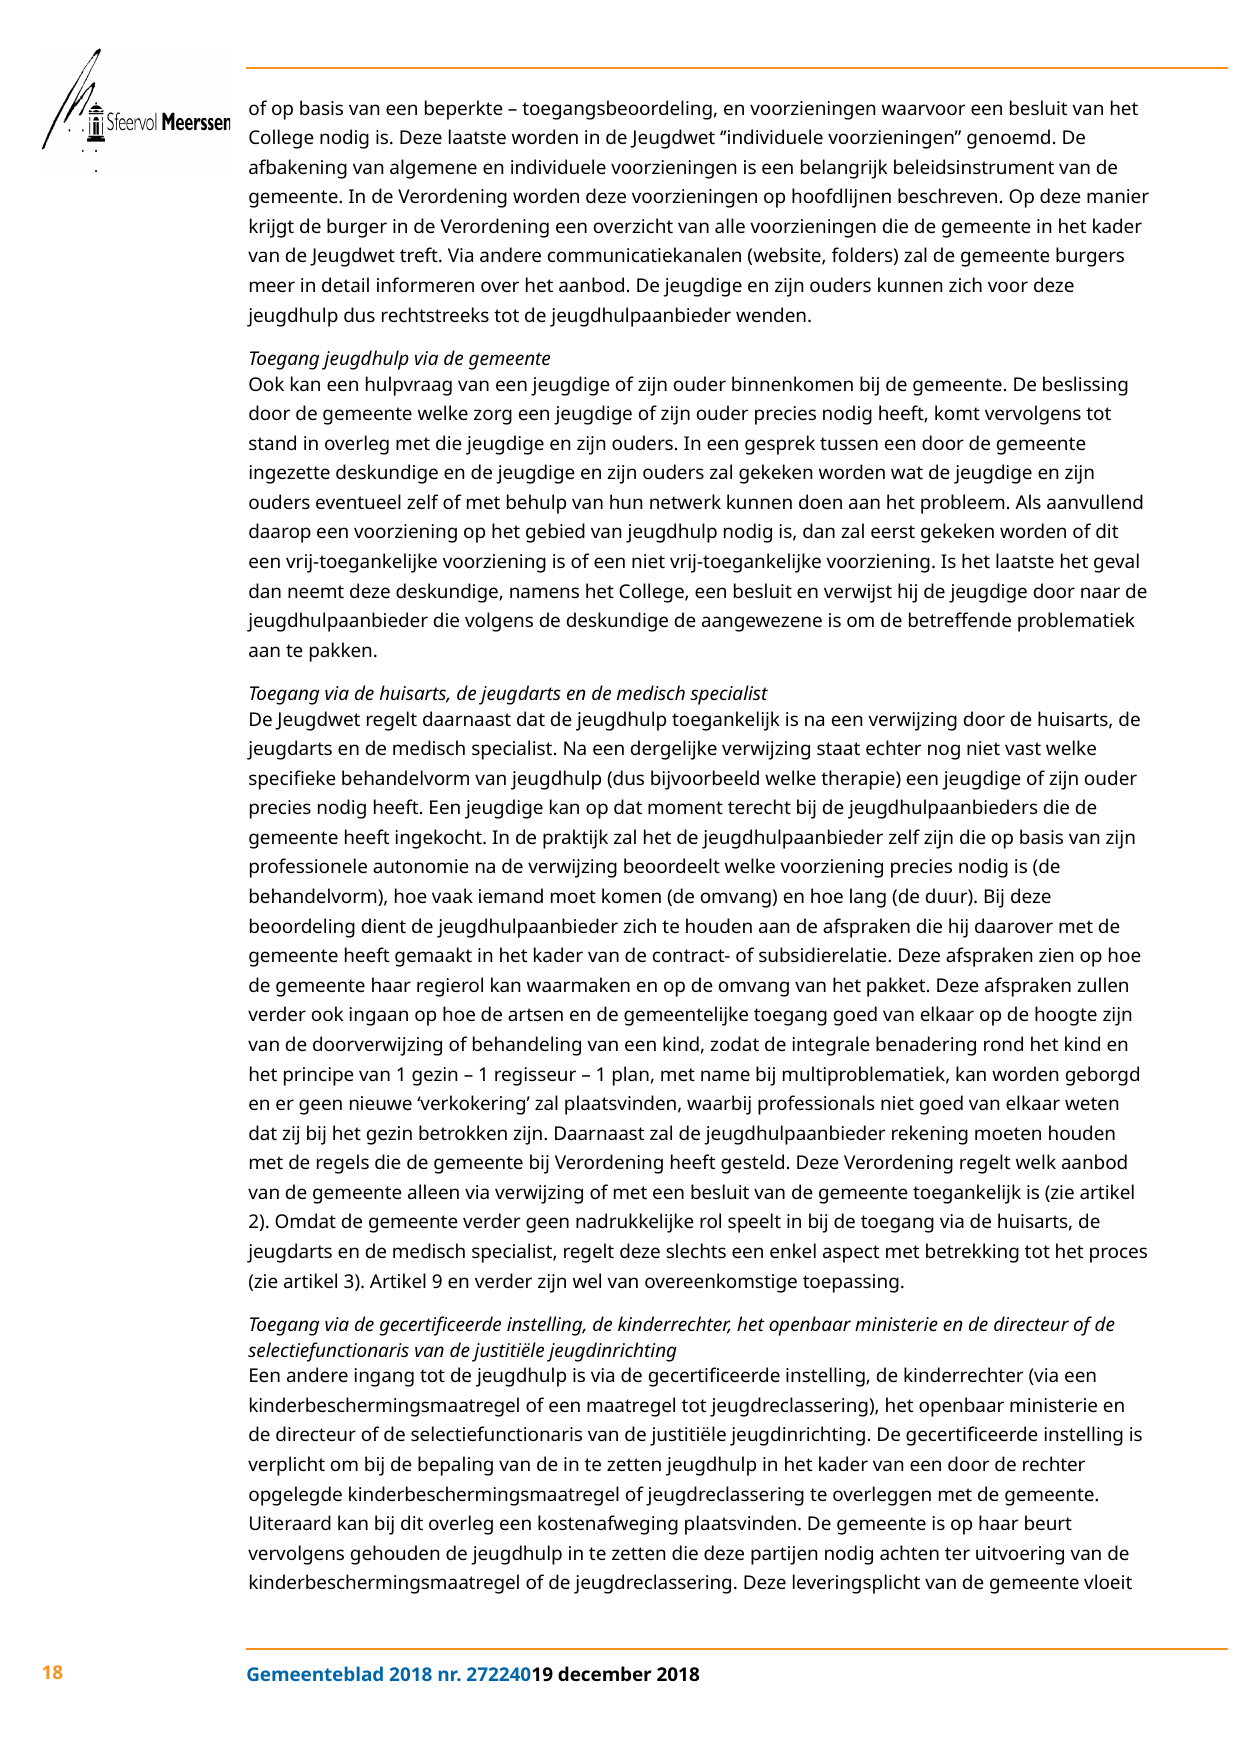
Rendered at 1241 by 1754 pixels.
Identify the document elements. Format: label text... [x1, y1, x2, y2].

text Een andere ingang tot de jeugdhulp is via de gecertificeerde instelling, de kinderrechter (via een kinderbeschermingsmaatregel of een maatregel tot jeugdreclassering), het openbaar ministerie en de directeur of de selectiefunctionaris van de justitiële jeugdinrichting. De gecertificeerde instelling is verplicht om bij de bepaling van de in te zetten jeugdhulp in het kader van een door de rechter opgelegde kinderbeschermingsmaatregel of jeugdreclassering te overleggen met de gemeente. Uiteraard kan bij dit overleg een kostenafweging plaatsvinden. De gemeente is op haar beurt vervolgens gehouden de jeugdhulp in te zetten die deze partijen nodig achten ter uitvoering van de kinderbeschermingsmaatregel of de jeugdreclassering. Deze leveringsplicht van de gemeente vloeit [248, 1362, 1152, 1595]
text De Jeugdwet regelt daarnaast dat de jeugdhulp toegankelijk is na een verwijzing door de huisarts, de jeugdarts en de medisch specialist. Na een dergelijke verwijzing staat echter nog niet vast welke specifieke behandelvorm van jeugdhulp (dus bijvoorbeeld welke therapie) een jeugdige of zijn ouder precies nodig heeft. Een jeugdige kan op dat moment terecht bij de jeugdhulpaanbieders die de gemeente heeft ingekocht. In de praktijk zal het de jeugdhulpaanbieder zelf zijn die op basis van zijn professionele autonomie na de verwijzing beoordeelt welke voorziening precies nodig is (de behandelvorm), hoe vaak iemand moet komen (de omvang) en hoe lang (de duur). Bij deze beoordeling dient de jeugdhulpaanbieder zich te houden aan de afspraken die hij daarover met de gemeente heeft gemaakt in het kader van de contract- of subsidierelatie. Deze afspraken zien op hoe de gemeente haar regierol kan waarmaken en op de omvang van het pakket. Deze afspraken zullen verder ook ingaan op hoe de artsen en de gemeentelijke toegang goed van elkaar op de hoogte zijn van de doorverwijzing of behandeling van een kind, zodat de integrale benadering rond het kind en het principe van 1 gezin – 1 regisseur – 1 plan, met name bij multiproblematiek, kan worden geborgd en er geen nieuwe ‘verkokering’ zal plaatsvinden, waarbij professionals niet goed van elkaar weten dat zij bij het gezin betrokken zijn. Daarnaast zal de jeugdhulpaanbieder rekening moeten houden met de regels die de gemeente bij Verordening heeft gesteld. Deze Verordening regelt welk aanbod van de gemeente alleen via verwijzing of met een besluit van de gemeente toegankelijk is (zie artikel 2). Omdat de gemeente verder geen nadrukkelijke rol speelt in bij de toegang via de huisarts, de jeugdarts en de medisch specialist, regelt deze slechts een enkel aspect met betrekking tot het proces (zie artikel 3). Artikel 9 en verder zijn wel van overeenkomstige toepassing. [248, 706, 1152, 1294]
picture [41, 47, 231, 172]
text Toegang via de huisarts, de jeugdarts en de medisch specialist [248, 680, 1152, 706]
text of op basis van een beperkte – toegangsbeoordeling, en voorzieningen waarvoor een besluit van het College nodig is. Deze laatste worden in de Jeugdwet ‘’individuele voorzieningen” genoemd. De afbakening van algemene en individuele voorzieningen is een belangrijk beleidsinstrument van de gemeente. In de Verordening worden deze voorzieningen op hoofdlijnen beschreven. Op deze manier krijgt de burger in de Verordening een overzicht van alle voorzieningen die de gemeente in het kader van de Jeugdwet treft. Via andere communicatiekanalen (website, folders) zal de gemeente burgers meer in detail informeren over het aanbod. De jeugdige en zijn ouders kunnen zich voor deze jeugdhulp dus rechtstreeks tot de jeugdhulpaanbieder wenden. [248, 95, 1152, 328]
text Toegang via de gecertificeerde instelling, de kinderrechter, het openbaar ministerie en de directeur of de selectiefunctionaris van de justitiële jeugdinrichting [248, 1311, 1152, 1362]
text Toegang jeugdhulp via de gemeente [248, 345, 1152, 371]
text Ook kan een hulpvraag van een jeugdige of zijn ouder binnenkomen bij de gemeente. De beslissing door de gemeente welke zorg een jeugdige of zijn ouder precies nodig heeft, komt vervolgens tot stand in overleg met die jeugdige en zijn ouders. In een gesprek tussen een door de gemeente ingezette deskundige en de jeugdige en zijn ouders zal gekeken worden wat de jeugdige en zijn ouders eventueel zelf of met behulp van hun netwerk kunnen doen aan het probleem. Als aanvullend daarop een voorziening op het gebied van jeugdhulp nodig is, dan zal eerst gekeken worden of dit een vrij-toegankelijke voorziening is of een niet vrij-toegankelijke voorziening. Is het laatste het geval dan neemt deze deskundige, namens het College, een besluit en verwijst hij de jeugdige door naar de jeugdhulpaanbieder die volgens de deskundige de aangewezene is om de betreffende problematiek aan te pakken. [248, 371, 1152, 663]
